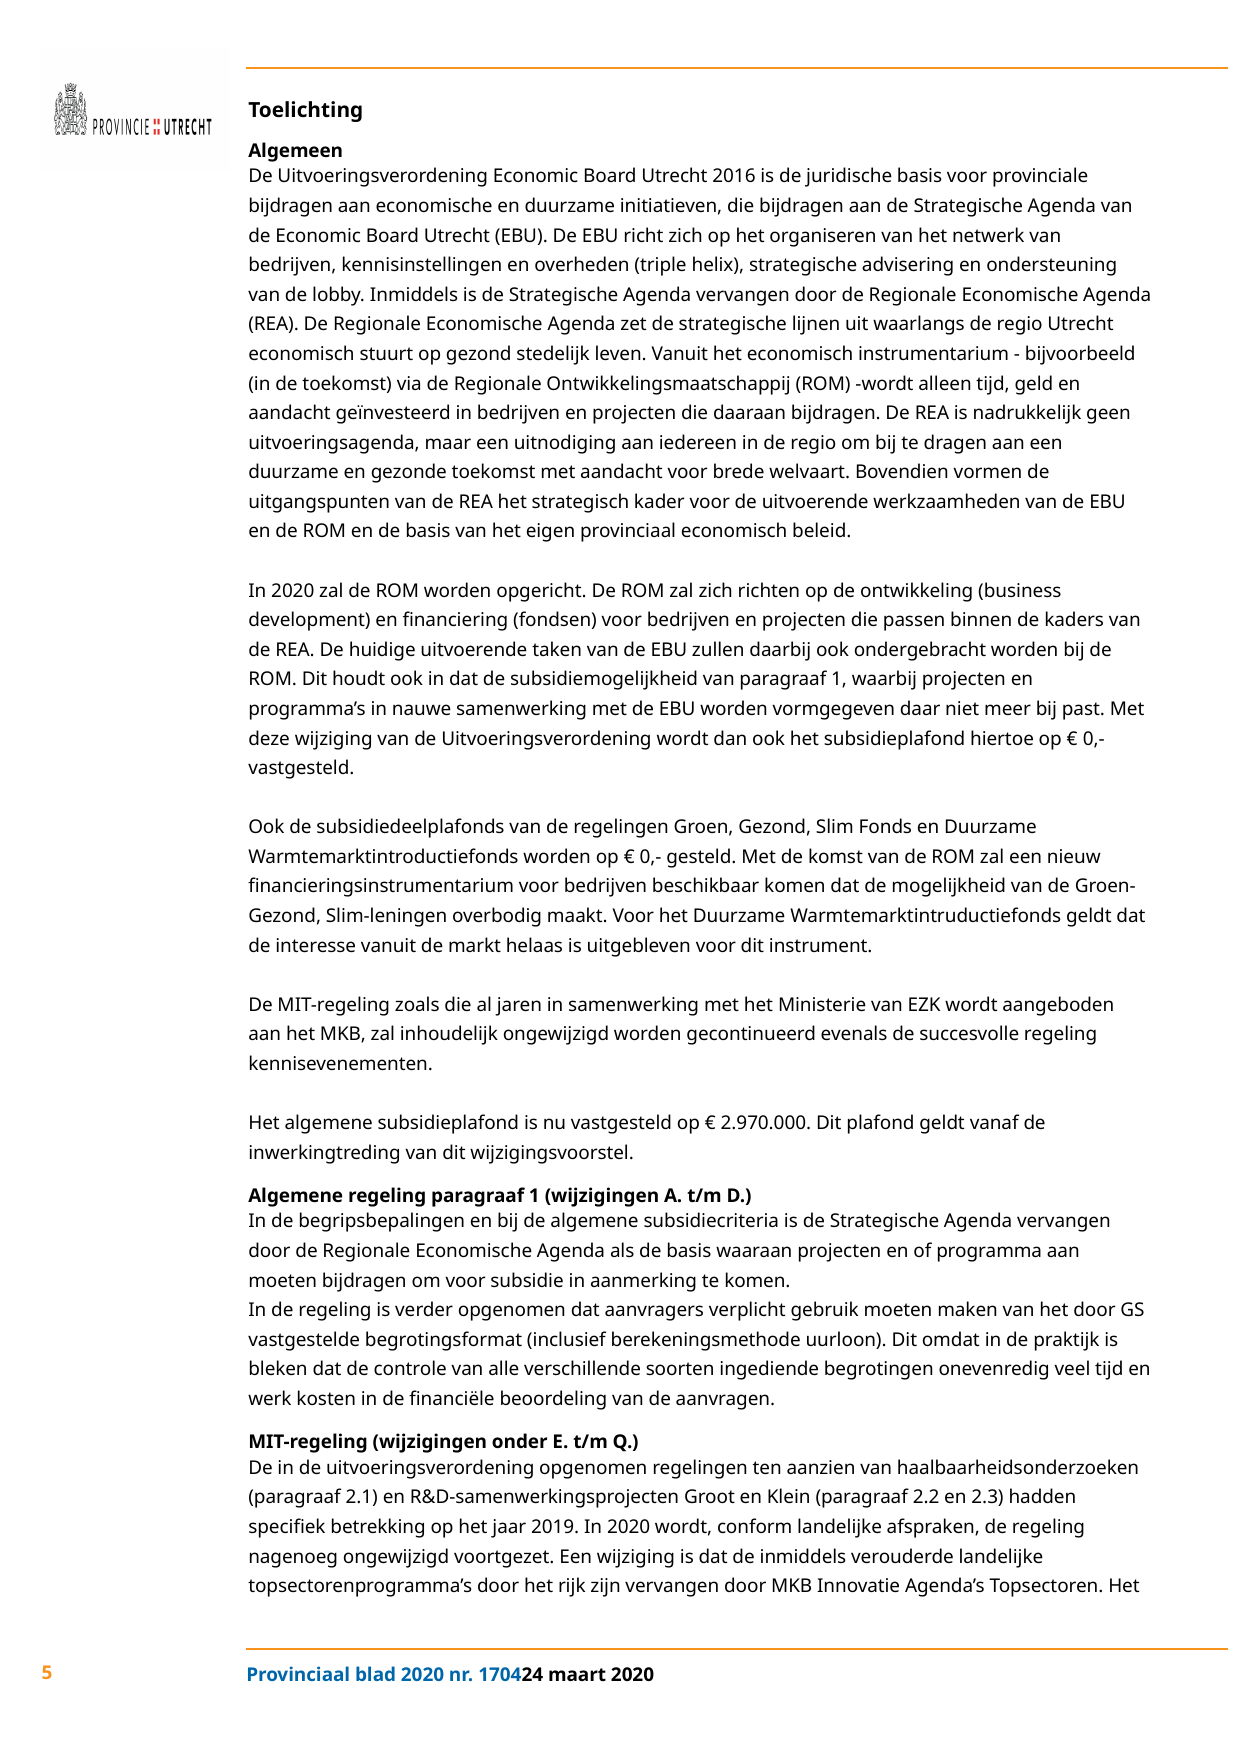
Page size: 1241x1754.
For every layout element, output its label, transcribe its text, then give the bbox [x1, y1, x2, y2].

text De Uitvoeringsverordening Economic Board Utrecht 2016 is de juridische basis voor provinciale bijdragen aan economische en duurzame initiatieven, die bijdragen aan de Strategische Agenda van de Economic Board Utrecht (EBU). De EBU richt zich op het organiseren van het netwerk van bedrijven, kennisinstellingen en overheden (triple helix), strategische advisering en ondersteuning van de lobby. Inmiddels is de Strategische Agenda vervangen door de Regionale Economische Agenda (REA). De Regionale Economische Agenda zet de strategische lijnen uit waarlangs de regio Utrecht economisch stuurt op gezond stedelijk leven. Vanuit het economisch instrumentarium - bijvoorbeeld (in de toekomst) via de Regionale Ontwikkelingsmaatschappij (ROM) -wordt alleen tijd, geld en aandacht geïnvesteerd in bedrijven en projecten die daaraan bijdragen. De REA is nadrukkelijk geen uitvoeringsagenda, maar een uitnodiging aan iedereen in de regio om bij te dragen aan een duurzame en gezonde toekomst met aandacht voor brede welvaart. Bovendien vormen de uitgangspunten van de REA het strategisch kader voor de uitvoerende werkzaamheden van de EBU en de ROM en de basis van het eigen provinciaal economisch beleid. [248, 163, 1152, 543]
text Algemeen [248, 137, 1152, 163]
picture [41, 47, 231, 172]
text De in de uitvoeringsverordening opgenomen regelingen ten aanzien van haalbaarheidsonderzoeken (paragraaf 2.1) en R&D-samenwerkingsprojecten Groot en Klein (paragraaf 2.2 en 2.3) hadden specifiek betrekking op het jaar 2019. In 2020 wordt, conform landelijke afspraken, de regeling nagenoeg ongewijzigd voortgezet. Een wijziging is dat de inmiddels verouderde landelijke topsectorenprogramma’s door het rijk zijn vervangen door MKB Innovatie Agenda’s Topsectoren. Het [248, 1454, 1152, 1598]
text MIT-regeling (wijzigingen onder E. t/m Q.) [248, 1428, 1152, 1454]
text Toelichting [248, 95, 1152, 123]
text Ook de subsidiedeelplafonds van de regelingen Groen, Gezond, Slim Fonds en Duurzame Warmtemarktintroductiefonds worden op € 0,- gesteld. Met de komst van de ROM zal een nieuw financieringsinstrumentarium voor bedrijven beschikbaar komen dat de mogelijkheid van de Groen-Gezond, Slim-leningen overbodig maakt. Voor het Duurzame Warmtemarktintruductiefonds geldt dat de interesse vanuit de markt helaas is uitgebleven voor dit instrument. [248, 813, 1152, 957]
text In de begripsbepalingen en bij de algemene subsidiecriteria is de Strategische Agenda vervangen door de Regionale Economische Agenda als de basis waaraan projecten en of programma aan moeten bijdragen om voor subsidie in aanmerking te komen. [248, 1208, 1152, 1293]
text De MIT-regeling zoals die al jaren in samenwerking met het Ministerie van EZK wordt aangeboden aan het MKB, zal inhoudelijk ongewijzigd worden gecontinueerd evenals de succesvolle regeling kennisevenementen. [248, 991, 1152, 1076]
text In 2020 zal de ROM worden opgericht. De ROM zal zich richten op de ontwikkeling (business development) en financiering (fondsen) voor bedrijven en projecten die passen binnen de kaders van de REA. De huidige uitvoerende taken van de EBU zullen daarbij ook ondergebracht worden bij de ROM. Dit houdt ook in dat de subsidiemogelijkheid van paragraaf 1, waarbij projecten en programma’s in nauwe samenwerking met de EBU worden vormgegeven daar niet meer bij past. Met deze wijziging van de Uitvoeringsverordening wordt dan ook het subsidieplafond hiertoe op € 0,- vastgesteld. [248, 577, 1152, 780]
text Algemene regeling paragraaf 1 (wijzigingen A. t/m D.) [248, 1182, 1152, 1208]
text In de regeling is verder opgenomen dat aanvragers verplicht gebruik moeten maken van het door GS vastgestelde begrotingsformat (inclusief berekeningsmethode uurloon). Dit omdat in de praktijk is bleken dat de controle van alle verschillende soorten ingediende begrotingen onevenredig veel tijd en werk kosten in de financiële beoordeling van de aanvragen. [248, 1296, 1152, 1411]
text Het algemene subsidieplafond is nu vastgesteld op € 2.970.000. Dit plafond geldt vanaf de inwerkingtreding van dit wijzigingsvoorstel. [248, 1109, 1152, 1164]
